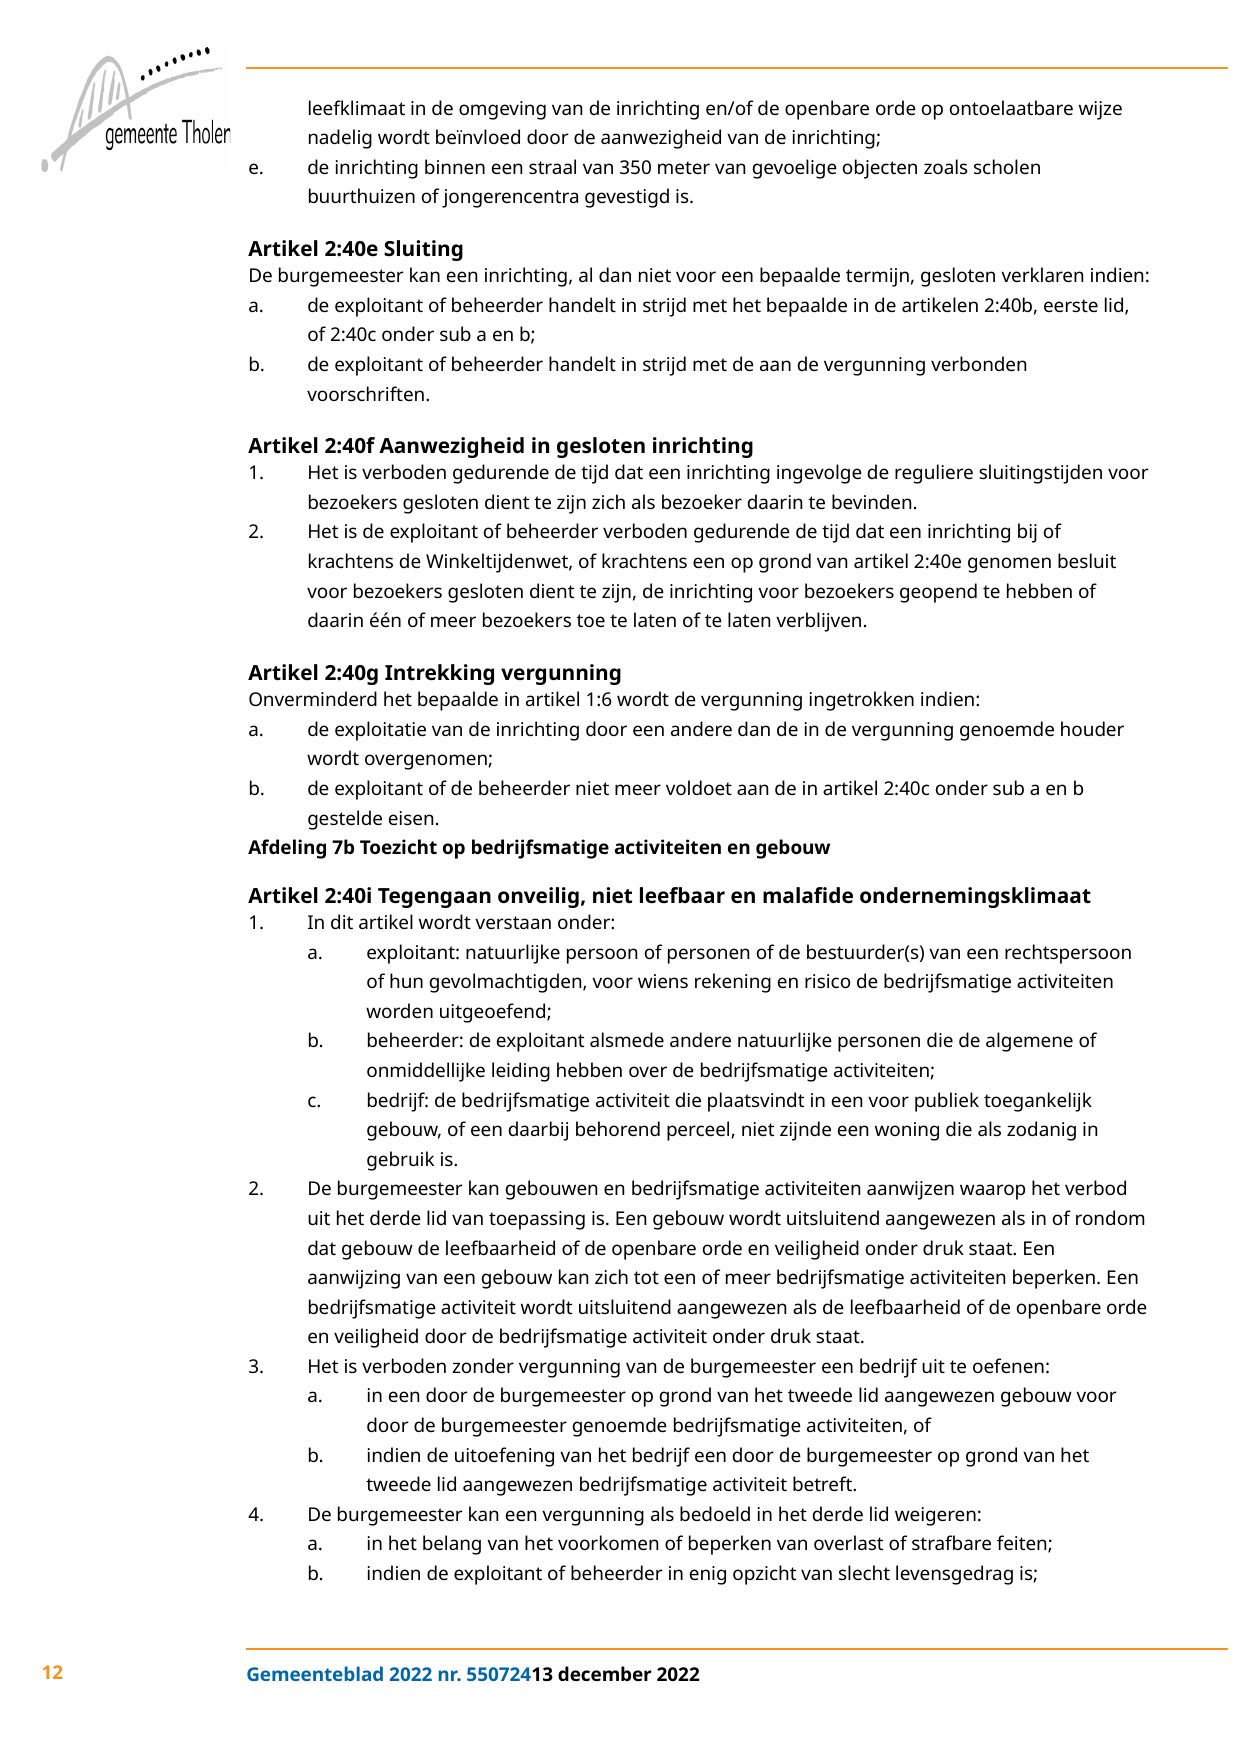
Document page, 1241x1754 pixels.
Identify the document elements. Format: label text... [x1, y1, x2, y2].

text Artikel 2:40e Sluiting [248, 234, 1152, 262]
text De burgemeester kan een inrichting, al dan niet voor een bepaalde termijn, gesloten verklaren indien: [248, 262, 1152, 288]
list in het belang van het voorkomen of beperken van overlast of strafbare feiten; [307, 1531, 1152, 1556]
picture [41, 47, 231, 172]
list bedrijf: de bedrijfsmatige activiteit die plaatsvindt in een voor publiek toegankelijk gebouw, of een daarbij behorend perceel, niet zijnde een woning die als zodanig in gebruik is. [307, 1087, 1152, 1172]
list indien de exploitant of beheerder in enig opzicht van slecht levensgedrag is; [307, 1560, 1152, 1586]
list in een door de burgemeester op grond van het tweede lid aangewezen gebouw voor door de burgemeester genoemde bedrijfsmatige activiteiten, of [307, 1383, 1152, 1438]
list de exploitatie van de inrichting door een andere dan de in de vergunning genoemde houder wordt overgenomen; [248, 716, 1152, 771]
list De burgemeester kan gebouwen en bedrijfsmatige activiteiten aanwijzen waarop het verbod uit het derde lid van toepassing is. Een gebouw wordt uitsluitend aangewezen als in of rondom dat gebouw de leefbaarheid of de openbare orde en veiligheid onder druk staat. Een aanwijzing van een gebouw kan zich tot een of meer bedrijfsmatige activiteiten beperken. Een bedrijfsmatige activiteit wordt uitsluitend aangewezen als de leefbaarheid of de openbare orde en veiligheid door de bedrijfsmatige activiteit onder druk staat. [248, 1176, 1152, 1349]
list de exploitant of beheerder handelt in strijd met het bepaalde in de artikelen 2:40b, eerste lid, of 2:40c onder sub a en b; [248, 292, 1152, 347]
text Artikel 2:40f Aanwezigheid in gesloten inrichting [248, 431, 1152, 459]
list indien de uitoefening van het bedrijf een door de burgemeester op grond van het tweede lid aangewezen bedrijfsmatige activiteit betreft. [307, 1442, 1152, 1497]
list Het is verboden gedurende de tijd dat een inrichting ingevolge de reguliere sluitingstijden voor bezoekers gesloten dient te zijn zich als bezoeker daarin te bevinden. [248, 459, 1152, 515]
list de exploitant of de beheerder niet meer voldoet aan de in artikel 2:40c onder sub a en b gestelde eisen. [248, 775, 1152, 830]
list leefklimaat in de omgeving van de inrichting en/of de openbare orde op ontoelaatbare wijze nadelig wordt beïnvloed door de aanwezigheid van de inrichting; [248, 95, 1152, 150]
list In dit artikel wordt verstaan onder: [248, 909, 1152, 935]
list De burgemeester kan een vergunning als bedoeld in het derde lid weigeren: [248, 1501, 1152, 1527]
list de exploitant of beheerder handelt in strijd met de aan de vergunning verbonden voorschriften. [248, 351, 1152, 406]
list Het is de exploitant of beheerder verboden gedurende de tijd dat een inrichting bij of krachtens de Winkeltijdenwet, of krachtens een op grond van artikel 2:40e genomen besluit voor bezoekers gesloten dient te zijn, de inrichting voor bezoekers geopend te hebben of daarin één of meer bezoekers toe te laten of te laten verblijven. [248, 519, 1152, 633]
text Artikel 2:40g Intrekking vergunning [248, 658, 1152, 686]
list de inrichting binnen een straal van 350 meter van gevoelige objecten zoals scholen buurthuizen of jongerencentra gevestigd is. [248, 154, 1152, 209]
text Artikel 2:40i Tegengaan onveilig, niet leefbaar en malafide ondernemingsklimaat [248, 881, 1152, 909]
list beheerder: de exploitant alsmede andere natuurlijke personen die de algemene of onmiddellijke leiding hebben over de bedrijfsmatige activiteiten; [307, 1028, 1152, 1083]
text Onverminderd het bepaalde in artikel 1:6 wordt de vergunning ingetrokken indien: [248, 686, 1152, 712]
text Afdeling 7b Toezicht op bedrijfsmatige activiteiten en gebouw [248, 834, 1152, 860]
list exploitant: natuurlijke persoon of personen of de bestuurder(s) van een rechtspersoon of hun gevolmachtigden, voor wiens rekening en risico de bedrijfsmatige activiteiten worden uitgeoefend; [307, 939, 1152, 1024]
list Het is verboden zonder vergunning van de burgemeester een bedrijf uit te oefenen: [248, 1353, 1152, 1379]
